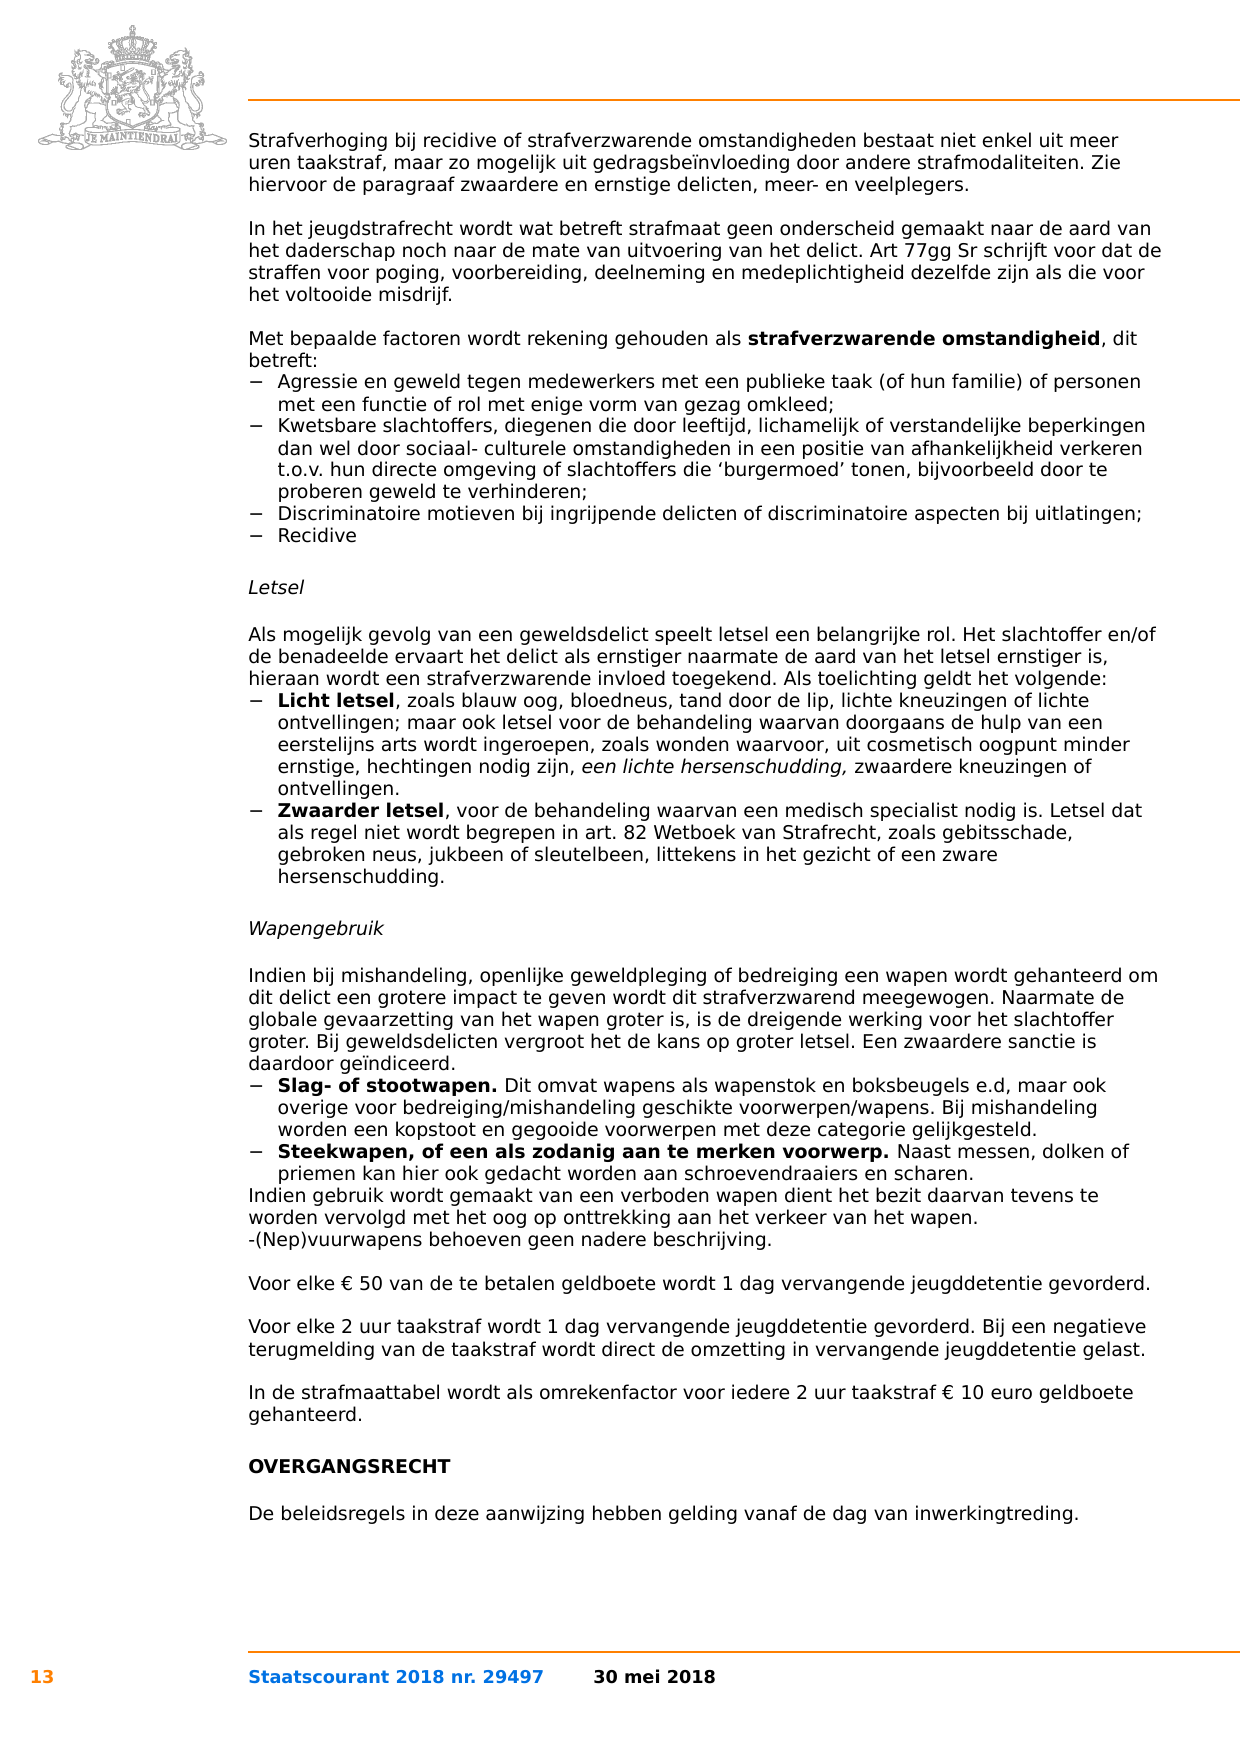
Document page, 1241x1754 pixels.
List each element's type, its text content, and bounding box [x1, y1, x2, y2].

text Als mogelijk gevolg van een geweldsdelict speelt letsel een belangrijke rol. Het slachtoffer en/of de benadeelde ervaart het delict als ernstiger naarmate de aard van het letsel ernstiger is, hieraan wordt een strafverzwarende invloed toegekend. Als toelichting geldt het volgende: [248, 624, 1163, 690]
text -(Nep)vuurwapens behoeven geen nadere beschrijving. [248, 1229, 1163, 1251]
text Indien gebruik wordt gemaakt van een verboden wapen dient het bezit daarvan tevens te worden vervolgd met het oog op onttrekking aan het verkeer van het wapen. [248, 1185, 1163, 1229]
text Voor elke € 50 van de te betalen geldboete wordt 1 dag vervangende jeugddetentie gevorderd. [248, 1273, 1163, 1294]
text − Kwetsbare slachtoffers, diegenen die door leeftijd, lichamelijk of verstandelijke beperkingen dan wel door sociaal- culturele omstandigheden in een positie van afhankelijkheid verkeren t.o.v. hun directe omgeving of slachtoffers die ‘burgermoed’ tonen, bijvoorbeeld door te proberen geweld te verhinderen; [248, 415, 1163, 503]
subtitle Wapengebruik [248, 918, 1163, 940]
text − Licht letsel, zoals blauw oog, bloedneus, tand door de lip, lichte kneuzingen of lichte ontvellingen; maar ook letsel voor de behandeling waarvan doorgaans de hulp van een eerstelijns arts wordt ingeroepen, zoals wonden waarvoor, uit cosmetisch oogpunt minder ernstige, hechtingen nodig zijn, een lichte hersenschudding, zwaardere kneuzingen of ontvellingen. [248, 690, 1163, 800]
subtitle OVERGANGSRECHT [248, 1456, 1163, 1478]
text De beleidsregels in deze aanwijzing hebben gelding vanaf de dag van inwerkingtreding. [248, 1503, 1163, 1525]
picture [38, 25, 227, 150]
text − Zwaarder letsel, voor de behandeling waarvan een medisch specialist nodig is. Letsel dat als regel niet wordt begrepen in art. 82 Wetboek van Strafrecht, zoals gebitsschade, gebroken neus, jukbeen of sleutelbeen, littekens in het gezicht of een zware hersenschudding. [248, 800, 1163, 888]
text − Discriminatoire motieven bij ingrijpende delicten of discriminatoire aspecten bij uitlatingen; [248, 503, 1163, 525]
subtitle Letsel [248, 577, 1163, 599]
text − Agressie en geweld tegen medewerkers met een publieke taak (of hun familie) of personen met een functie of rol met enige vorm van gezag omkleed; [248, 371, 1163, 415]
text Strafverhoging bij recidive of strafverzwarende omstandigheden bestaat niet enkel uit meer uren taakstraf, maar zo mogelijk uit gedragsbeïnvloeding door andere strafmodaliteiten. Zie hiervoor de paragraaf zwaardere en ernstige delicten, meer- en veelplegers. [248, 130, 1163, 196]
text Voor elke 2 uur taakstraf wordt 1 dag vervangende jeugddetentie gevorderd. Bij een negatieve terugmelding van de taakstraf wordt direct de omzetting in vervangende jeugddetentie gelast. [248, 1316, 1163, 1360]
text Indien bij mishandeling, openlijke geweldpleging of bedreiging een wapen wordt gehanteerd om dit delict een grotere impact te geven wordt dit strafverzwarend meegewogen. Naarmate de globale gevaarzetting van het wapen groter is, is de dreigende werking voor het slachtoffer groter. Bij geweldsdelicten vergroot het de kans op groter letsel. Een zwaardere sanctie is daardoor geïndiceerd. [248, 965, 1163, 1075]
text − Steekwapen, of een als zodanig aan te merken voorwerp. Naast messen, dolken of priemen kan hier ook gedacht worden aan schroevendraaiers en scharen. [248, 1141, 1163, 1185]
text In het jeugdstrafrecht wordt wat betreft strafmaat geen onderscheid gemaakt naar de aard van het daderschap noch naar de mate van uitvoering van het delict. Art 77gg Sr schrijft voor dat de straffen voor poging, voorbereiding, deelneming en medeplichtigheid dezelfde zijn als die voor het voltooide misdrijf. [248, 218, 1163, 306]
text − Recidive [248, 525, 1163, 547]
text In de strafmaattabel wordt als omrekenfactor voor iedere 2 uur taakstraf € 10 euro geldboete gehanteerd. [248, 1382, 1163, 1426]
text − Slag- of stootwapen. Dit omvat wapens als wapenstok en boksbeugels e.d, maar ook overige voor bedreiging/mishandeling geschikte voorwerpen/wapens. Bij mishandeling worden een kopstoot en gegooide voorwerpen met deze categorie gelijkgesteld. [248, 1075, 1163, 1141]
text Met bepaalde factoren wordt rekening gehouden als strafverzwarende omstandigheid, dit betreft: [248, 327, 1163, 371]
